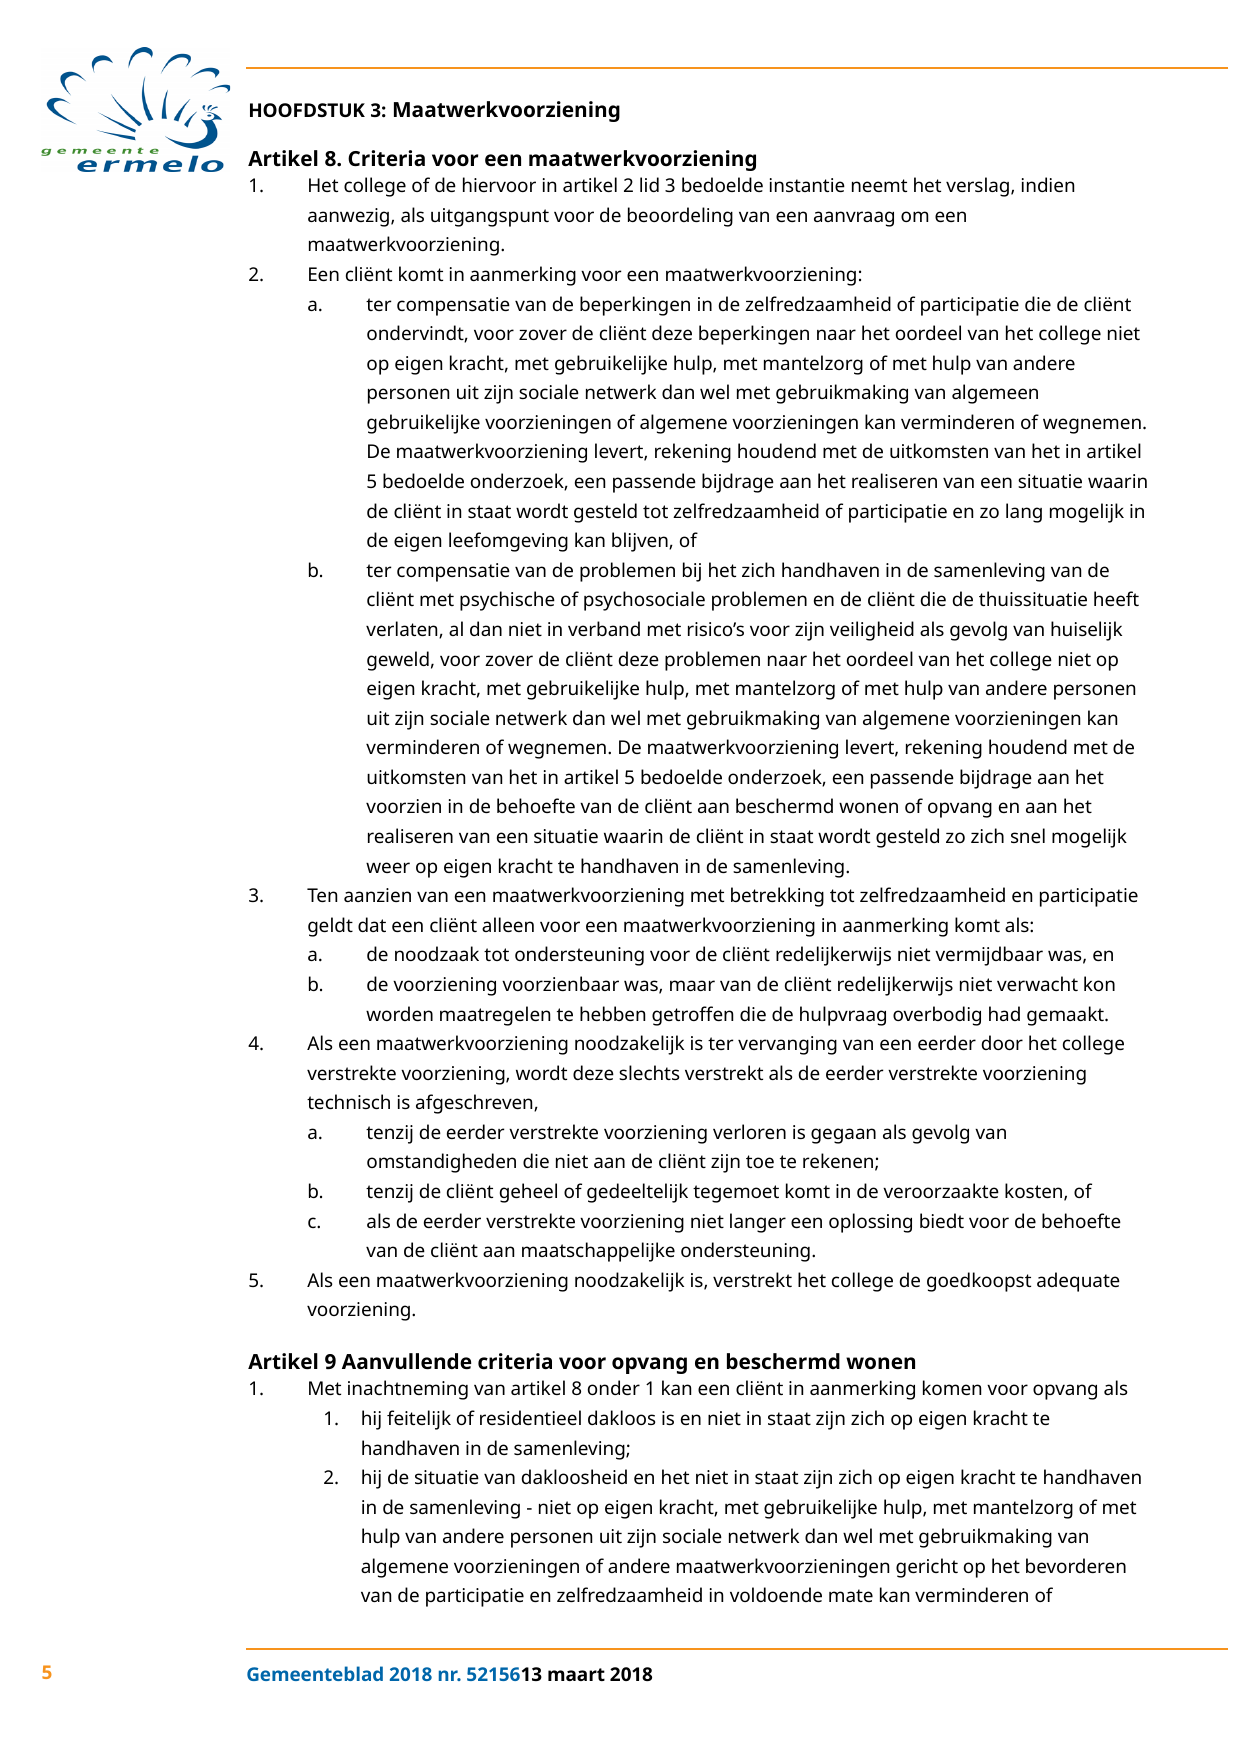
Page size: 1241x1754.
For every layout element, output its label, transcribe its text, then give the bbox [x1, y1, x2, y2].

list ter compensatie van de problemen bij het zich handhaven in de samenleving van de cliënt met psychische of psychosociale problemen en de cliënt die de thuissituatie heeft verlaten, al dan niet in verband met risico’s voor zijn veiligheid als gevolg van huiselijk geweld, voor zover de cliënt deze problemen naar het oordeel van het college niet op eigen kracht, met gebruikelijke hulp, met mantelzorg of met hulp van andere personen uit zijn sociale netwerk dan wel met gebruikmaking van algemene voorzieningen kan verminderen of wegnemen. De maatwerkvoorziening levert, rekening houdend met de uitkomsten van het in artikel 5 bedoelde onderzoek, een passende bijdrage aan het voorzien in de behoefte van de cliënt aan beschermd wonen of opvang en aan het realiseren van een situatie waarin de cliënt in staat wordt gesteld zo zich snel mogelijk weer op eigen kracht te handhaven in de samenleving. [307, 557, 1152, 879]
list hij de situatie van dakloosheid en het niet in staat zijn zich op eigen kracht te handhaven in de samenleving - niet op eigen kracht, met gebruikelijke hulp, met mantelzorg of met hulp van andere personen uit zijn sociale netwerk dan wel met gebruikmaking van algemene voorzieningen of andere maatwerkvoorzieningen gericht op het bevorderen van de participatie en zelfredzaamheid in voldoende mate kan verminderen of [323, 1464, 1152, 1608]
list Een cliënt komt in aanmerking voor een maatwerkvoorziening: [248, 261, 1152, 287]
text Artikel 9 Aanvullende criteria voor opvang en beschermd wonen [248, 1347, 1152, 1376]
list de voorziening voorzienbaar was, maar van de cliënt redelijkerwijs niet verwacht kon worden maatregelen te hebben getroffen die de hulpvraag overbodig had gemaakt. [307, 971, 1152, 1027]
list Met inachtneming van artikel 8 onder 1 kan een cliënt in aanmerking komen voor opvang als [248, 1376, 1152, 1401]
list hij feitelijk of residentieel dakloos is en niet in staat zijn zich op eigen kracht te handhaven in de samenleving; [323, 1405, 1152, 1460]
list ter compensatie van de beperkingen in de zelfredzaamheid of participatie die de cliënt ondervindt, voor zover de cliënt deze beperkingen naar het oordeel van het college niet op eigen kracht, met gebruikelijke hulp, met mantelzorg of met hulp van andere personen uit zijn sociale netwerk dan wel met gebruikmaking van algemeen gebruikelijke voorzieningen of algemene voorzieningen kan verminderen of wegnemen. De maatwerkvoorziening levert, rekening houdend met de uitkomsten van het in artikel 5 bedoelde onderzoek, een passende bijdrage aan het realiseren van een situatie waarin de cliënt in staat wordt gesteld tot zelfredzaamheid of participatie en zo lang mogelijk in de eigen leefomgeving kan blijven, of [307, 291, 1152, 553]
list Het college of de hiervoor in artikel 2 lid 3 bedoelde instantie neemt het verslag, indien aanwezig, als uitgangspunt voor de beoordeling van een aanvraag om een maatwerkvoorziening. [248, 172, 1152, 257]
list tenzij de eerder verstrekte voorziening verloren is gegaan als gevolg van omstandigheden die niet aan de cliënt zijn toe te rekenen; [307, 1119, 1152, 1174]
list als de eerder verstrekte voorziening niet langer een oplossing biedt voor de behoefte van de cliënt aan maatschappelijke ondersteuning. [307, 1208, 1152, 1263]
list de noodzaak tot ondersteuning voor de cliënt redelijkerwijs niet vermijdbaar was, en [307, 942, 1152, 967]
list tenzij de cliënt geheel of gedeeltelijk tegemoet komt in de veroorzaakte kosten, of [307, 1178, 1152, 1204]
picture [41, 47, 231, 172]
list Als een maatwerkvoorziening noodzakelijk is, verstrekt het college de goedkoopst adequate voorziening. [248, 1267, 1152, 1322]
text Artikel 8. Criteria voor een maatwerkvoorziening [248, 144, 1152, 172]
list Ten aanzien van een maatwerkvoorziening met betrekking tot zelfredzaamheid en participatie geldt dat een cliënt alleen voor een maatwerkvoorziening in aanmerking komt als: [248, 882, 1152, 938]
list Als een maatwerkvoorziening noodzakelijk is ter vervanging van een eerder door het college verstrekte voorziening, wordt deze slechts verstrekt als de eerder verstrekte voorziening technisch is afgeschreven, [248, 1030, 1152, 1115]
text HOOFDSTUK 3: Maatwerkvoorziening [248, 95, 1152, 123]
